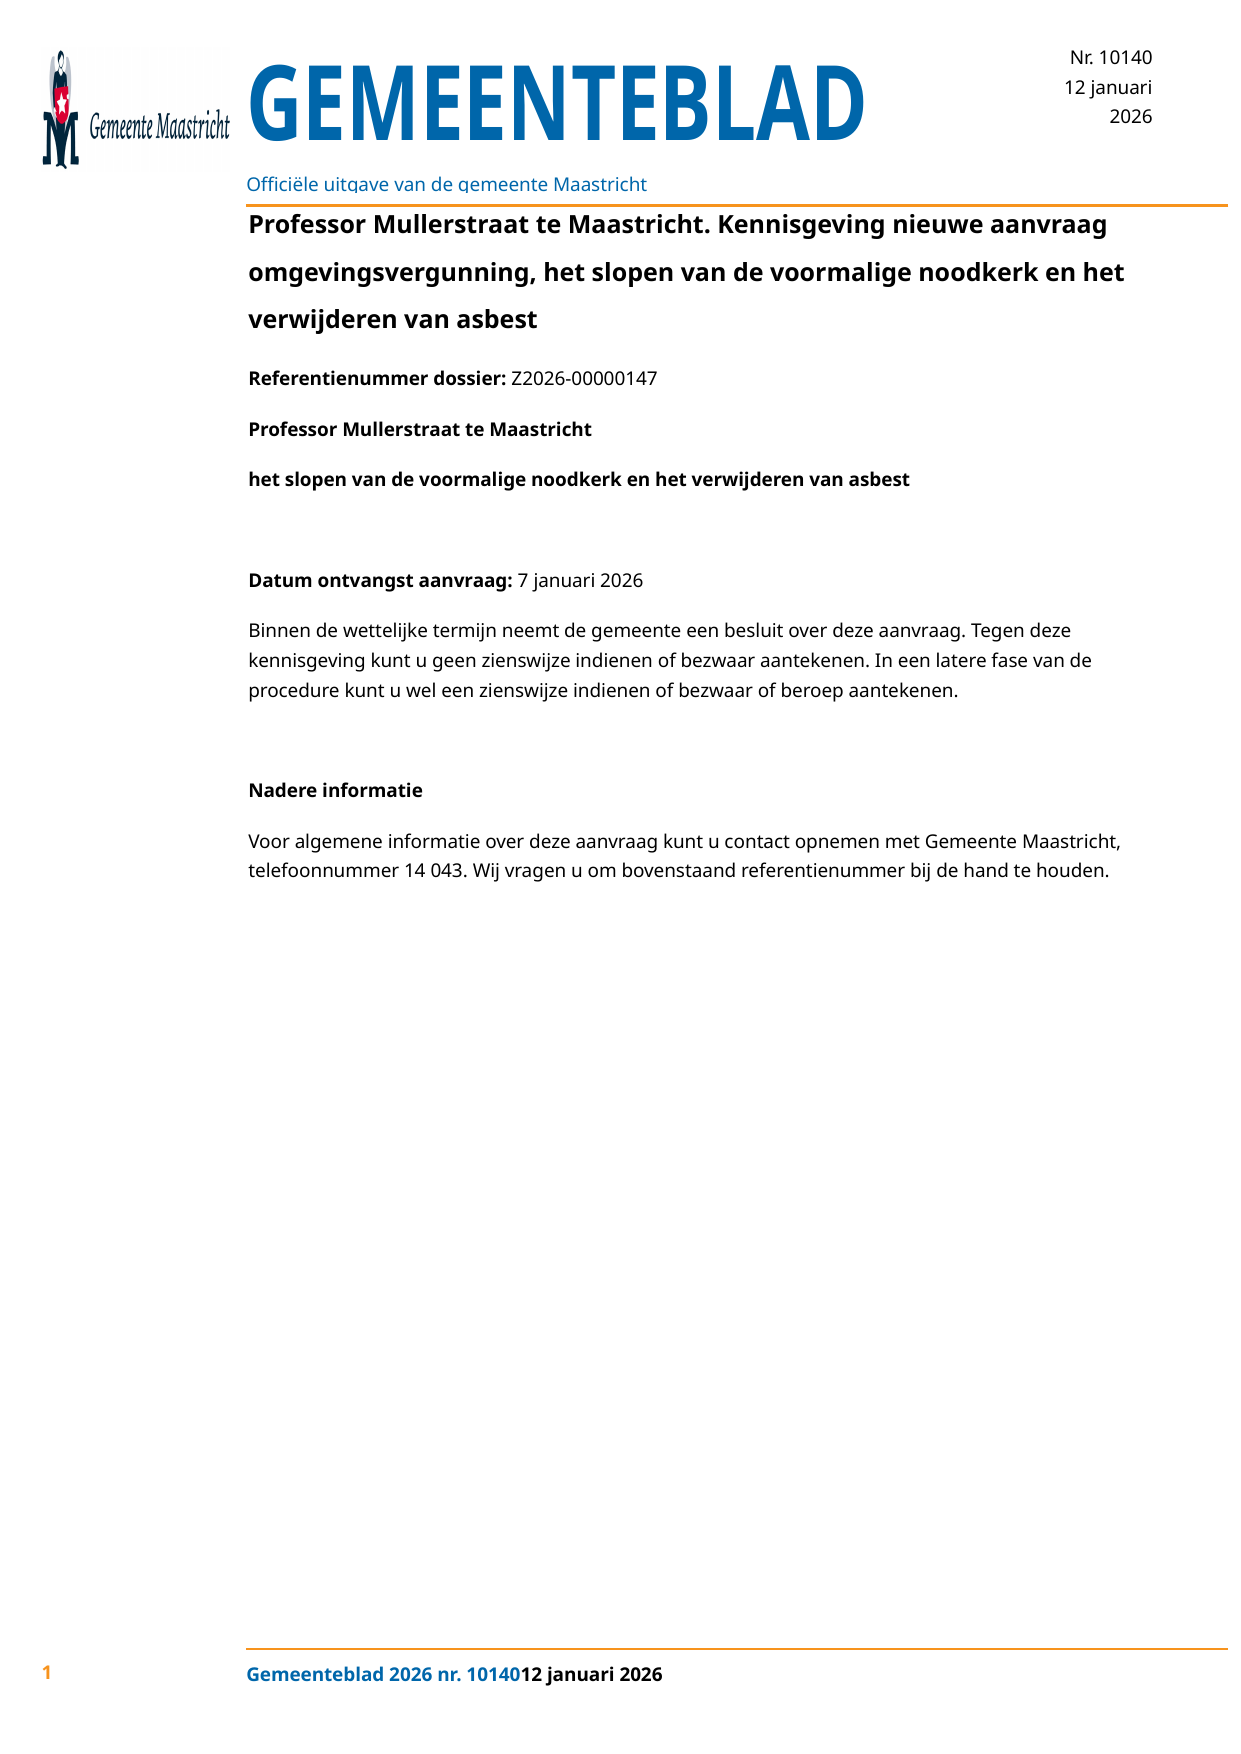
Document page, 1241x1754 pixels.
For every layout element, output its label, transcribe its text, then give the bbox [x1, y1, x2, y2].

text Professor Mullerstraat te Maastricht [248, 416, 1152, 442]
text Binnen de wettelijke termijn neemt de gemeente een besluit over deze aanvraag. Tegen deze kennisgeving kunt u geen zienswijze indienen of bezwaar aantekenen. In een latere fase van de procedure kunt u wel een zienswijze indienen of bezwaar of beroep aantekenen. [248, 618, 1152, 702]
text het slopen van de voormalige noodkerk en het verwijderen van asbest [248, 466, 1152, 492]
picture [41, 47, 231, 172]
text Datum ontvangst aanvraag: 7 januari 2026 [248, 567, 1152, 593]
text Voor algemene informatie over deze aanvraag kunt u contact opnemen met Gemeente Maastricht, telefoonnummer 14 043. Wij vragen u om bovenstaand referentienummer bij de hand te houden. [248, 828, 1152, 883]
text Professor Mullerstraat te Maastricht. Kennisgeving nieuwe aanvraag omgevingsvergunning, het slopen van de voormalige noodkerk en het verwijderen van asbest [248, 207, 1152, 336]
text Nadere informatie [248, 778, 1152, 803]
text Referentienummer dossier: Z2026-00000147 [248, 366, 1152, 391]
